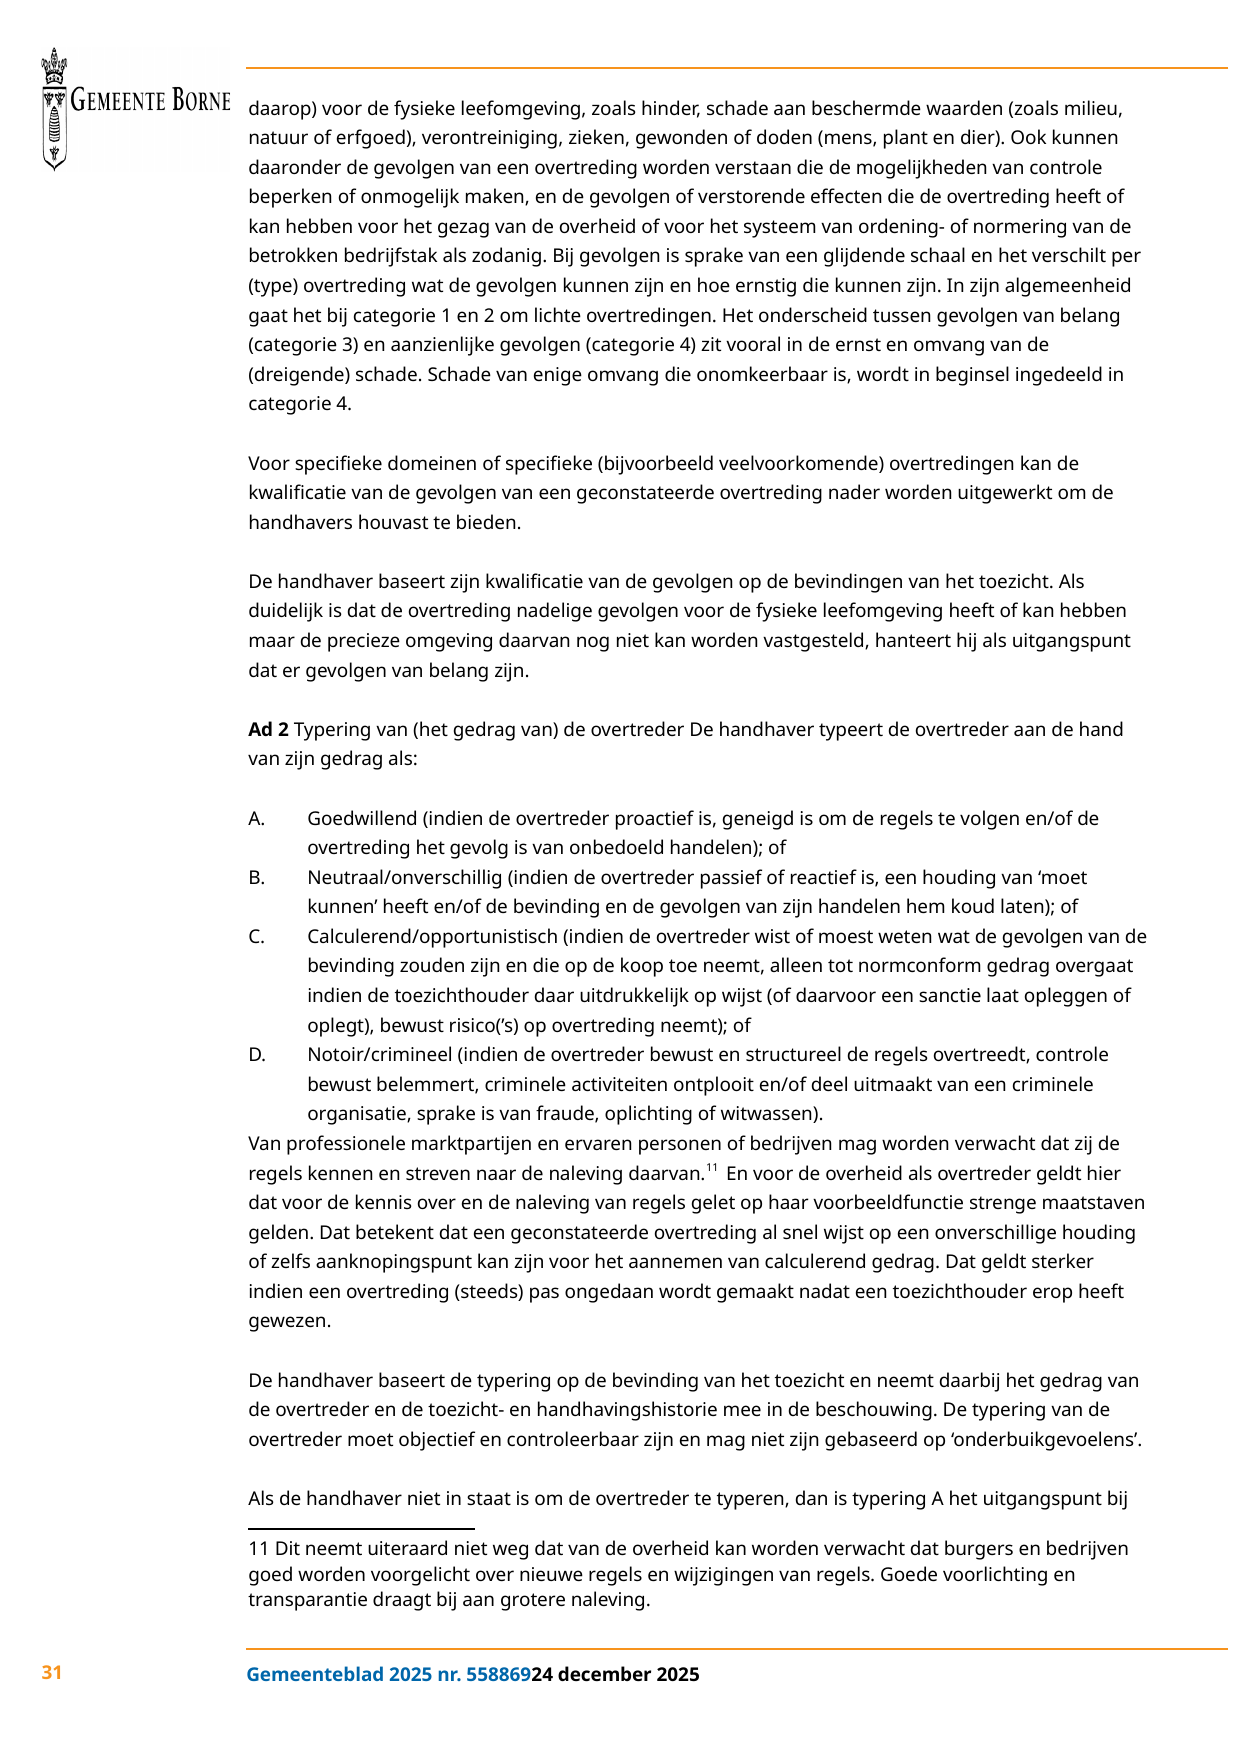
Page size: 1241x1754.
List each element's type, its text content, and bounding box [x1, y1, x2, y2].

text daarop) voor de fysieke leefomgeving, zoals hinder, schade aan beschermde waarden (zoals milieu, natuur of erfgoed), verontreiniging, zieken, gewonden of doden (mens, plant en dier). Ook kunnen daaronder de gevolgen van een overtreding worden verstaan die de mogelijkheden van controle beperken of onmogelijk maken, en de gevolgen of verstorende effecten die de overtreding heeft of kan hebben voor het gezag van de overheid of voor het systeem van ordening- of normering van de betrokken bedrijfstak als zodanig. Bij gevolgen is sprake van een glijdende schaal en het verschilt per (type) overtreding wat de gevolgen kunnen zijn en hoe ernstig die kunnen zijn. In zijn algemeenheid gaat het bij categorie 1 en 2 om lichte overtredingen. Het onderscheid tussen gevolgen van belang (categorie 3) en aanzienlijke gevolgen (categorie 4) zit vooral in de ernst en omvang van de (dreigende) schade. Schade van enige omvang die onomkeerbaar is, wordt in beginsel ingedeeld in categorie 4. [248, 95, 1152, 416]
list Goedwillend (indien de overtreder proactief is, geneigd is om de regels te volgen en/of de overtreding het gevolg is van onbedoeld handelen); of [248, 805, 1152, 860]
text Als de handhaver niet in staat is om de overtreder te typeren, dan is typering A het uitgangspunt bij [248, 1485, 1152, 1511]
text De handhaver baseert zijn kwalificatie van de gevolgen op de bevindingen van het toezicht. Als duidelijk is dat de overtreding nadelige gevolgen voor de fysieke leefomgeving heeft of kan hebben maar de precieze omgeving daarvan nog niet kan worden vastgesteld, hanteert hij als uitgangspunt dat er gevolgen van belang zijn. [248, 568, 1152, 683]
list Neutraal/onverschillig (indien de overtreder passief of reactief is, een houding van ‘moet kunnen’ heeft en/of de bevinding en de gevolgen van zijn handelen hem koud laten); of [248, 864, 1152, 919]
list Notoir/crimineel (indien de overtreder bewust en structureel de regels overtreedt, controle bewust belemmert, criminele activiteiten ontplooit en/of deel uitmaakt van een criminele organisatie, sprake is van fraude, oplichting of witwassen). [248, 1041, 1152, 1126]
text Van professionele marktpartijen en ervaren personen of bedrijven mag worden verwacht dat zij de regels kennen en streven naar de naleving daarvan. En voor de overheid als overtreder geldt hier dat voor de kennis over en de naleving van regels gelet op haar voorbeeldfunctie strenge maatstaven gelden. Dat betekent dat een geconstateerde overtreding al snel wijst op een onverschillige houding of zelfs aanknopingspunt kan zijn voor het aannemen van calculerend gedrag. Dat geldt sterker indien een overtreding (steeds) pas ongedaan wordt gemaakt nadat een toezichthouder erop heeft gewezen. [248, 1130, 1152, 1333]
text Ad 2 Typering van (het gedrag van) de overtreder De handhaver typeert de overtreder aan de hand van zijn gedrag als: [248, 716, 1152, 771]
text De handhaver baseert de typering op de bevinding van het toezicht en neemt daarbij het gedrag van de overtreder en de toezicht- en handhavingshistorie mee in de beschouwing. De typering van de overtreder moet objectief en controleerbaar zijn en mag niet zijn gebaseerd op ‘onderbuikgevoelens’. [248, 1367, 1152, 1452]
text Voor specifieke domeinen of specifieke (bijvoorbeeld veelvoorkomende) overtredingen kan de kwalificatie van de gevolgen van een geconstateerde overtreding nader worden uitgewerkt om de handhavers houvast te bieden. [248, 450, 1152, 535]
text Dit neemt uiteraard niet weg dat van de overheid kan worden verwacht dat burgers en bedrijven goed worden voorgelicht over nieuwe regels en wijzigingen van regels. Goede voorlichting en transparantie draagt bij aan grotere naleving. [248, 1535, 1152, 1612]
picture [41, 47, 231, 172]
list Calculerend/opportunistisch (indien de overtreder wist of moest weten wat de gevolgen van de bevinding zouden zijn en die op de koop toe neemt, alleen tot normconform gedrag overgaat indien de toezichthouder daar uitdrukkelijk op wijst (of daarvoor een sanctie laat opleggen of oplegt), bewust risico(’s) op overtreding neemt); of [248, 923, 1152, 1038]
